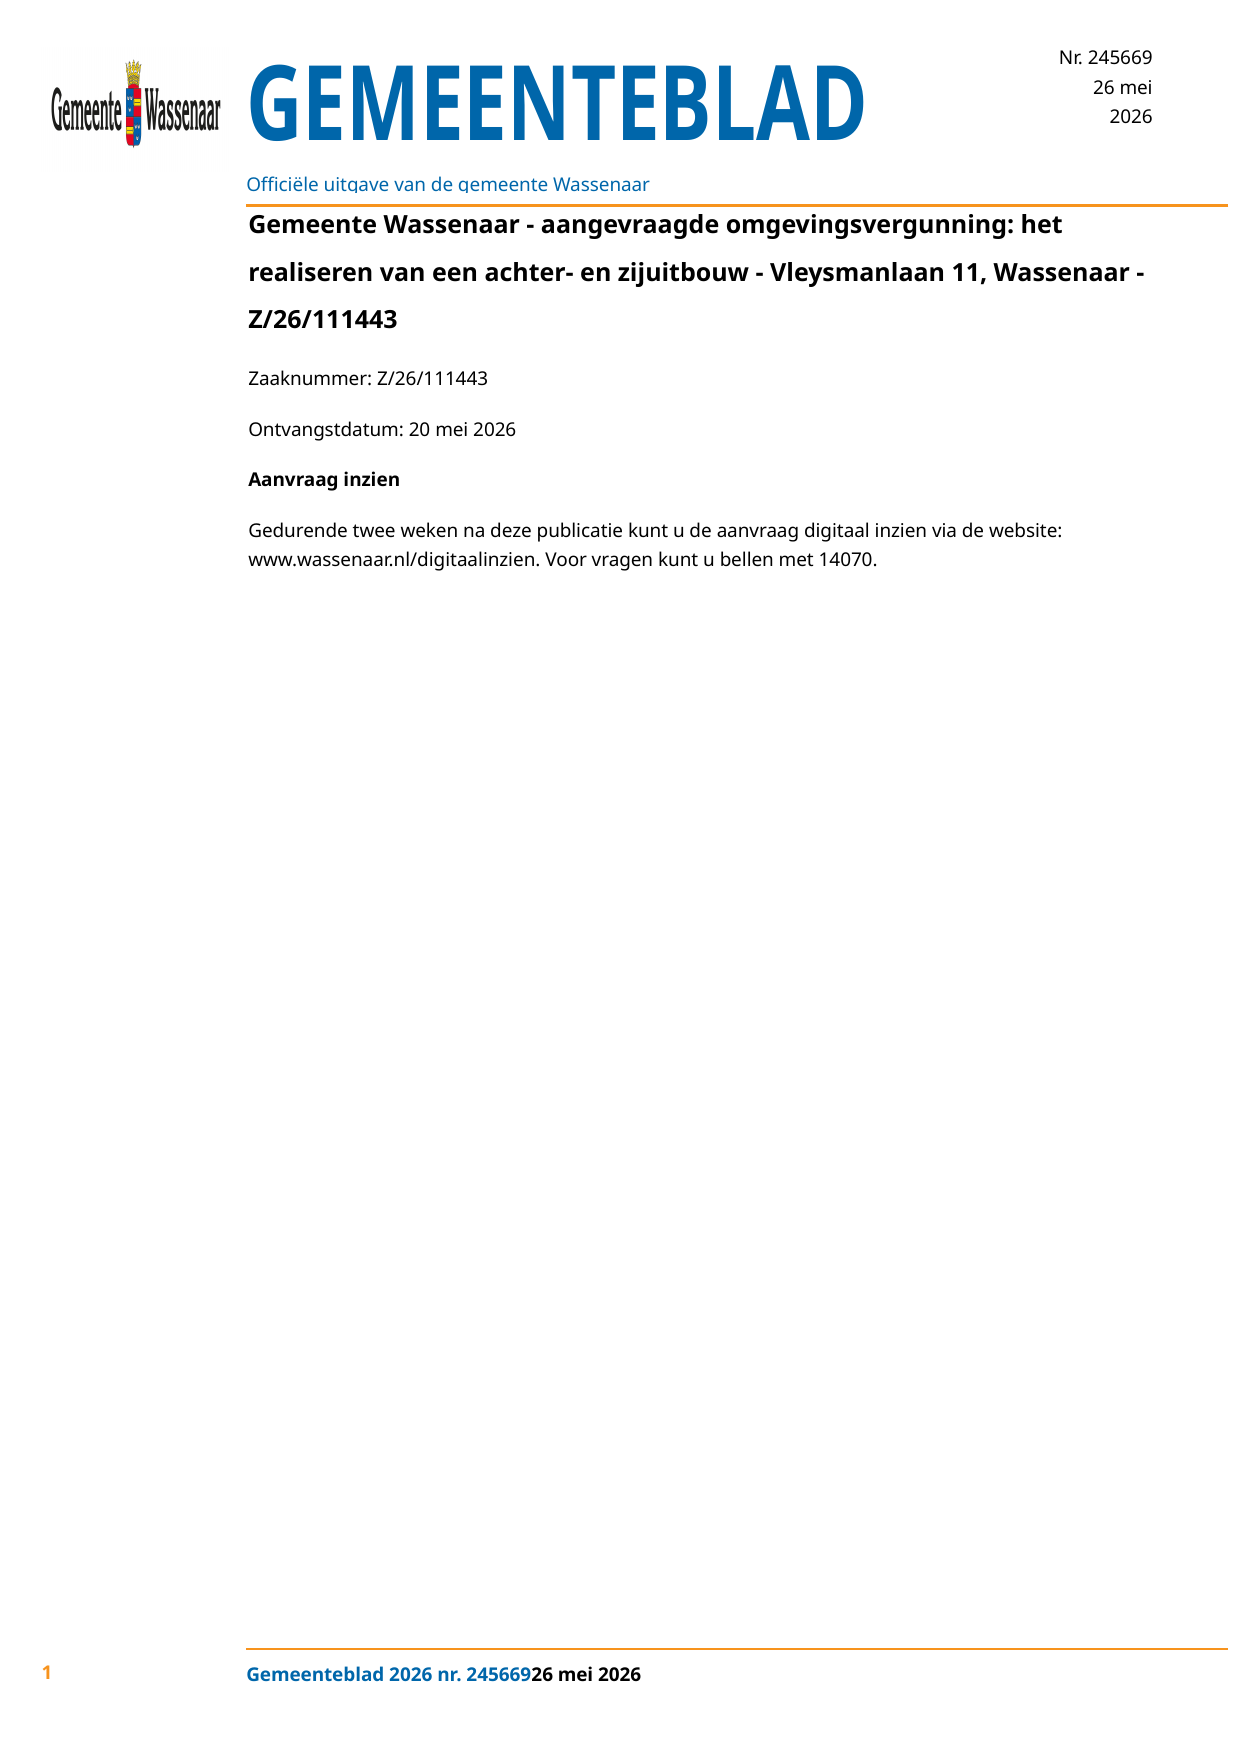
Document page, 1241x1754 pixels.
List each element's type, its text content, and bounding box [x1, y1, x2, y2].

text Gedurende twee weken na deze publicatie kunt u de aanvraag digitaal inzien via de website: www.wassenaar.nl/digitaalinzien. Voor vragen kunt u bellen met 14070. [248, 517, 1152, 572]
text Aanvraag inzien [248, 466, 1152, 492]
text Gemeente Wassenaar - aangevraagde omgevingsvergunning: het realiseren van een achter- en zijuitbouw - Vleysmanlaan 11, Wassenaar - Z/26/111443 [248, 207, 1152, 336]
text Zaaknummer: Z/26/111443 [248, 366, 1152, 391]
text Ontvangstdatum: 20 mei 2026 [248, 416, 1152, 442]
picture [41, 47, 231, 172]
